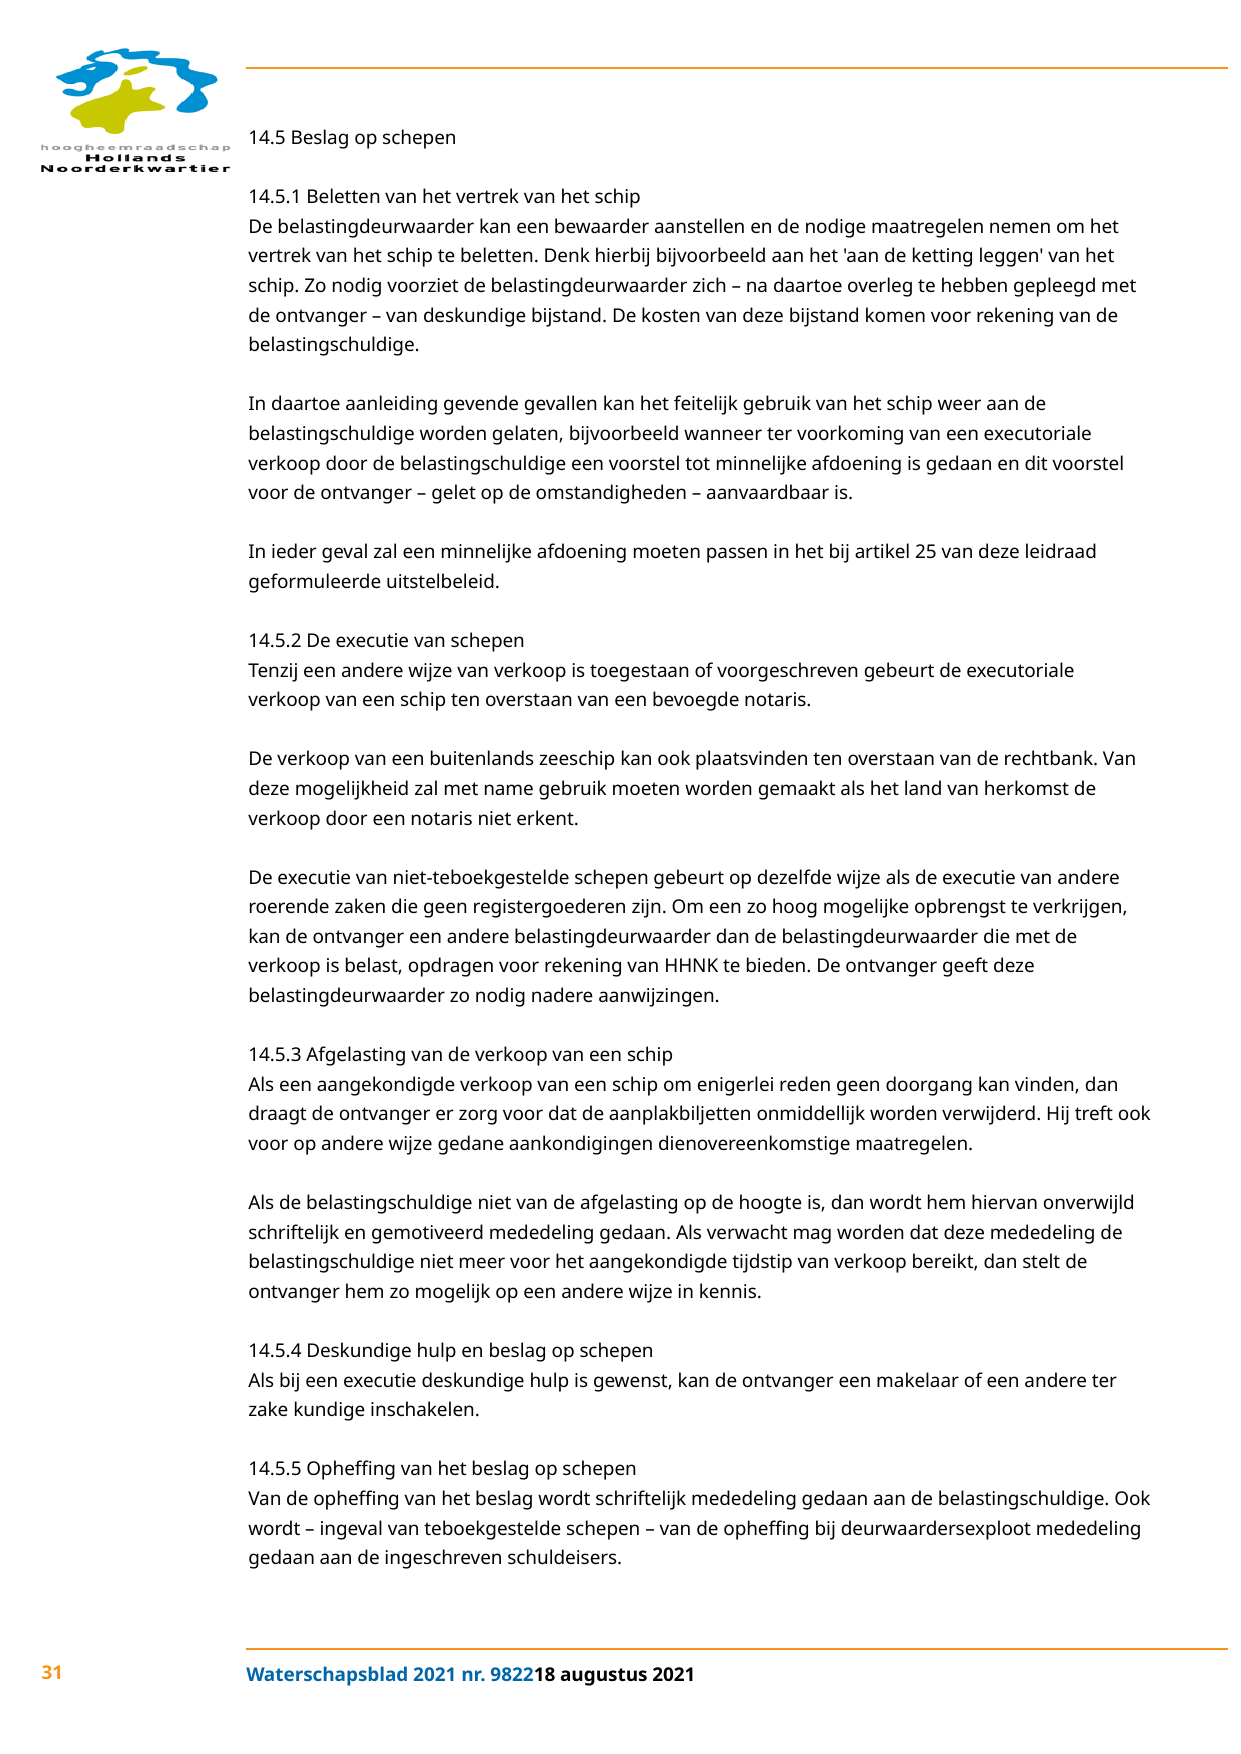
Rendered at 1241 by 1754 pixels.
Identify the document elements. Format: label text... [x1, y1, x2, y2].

picture [41, 47, 231, 172]
text Als bij een executie deskundige hulp is gewenst, kan de ontvanger een makelaar of een andere ter zake kundige inschakelen. [248, 1367, 1152, 1422]
text In daartoe aanleiding gevende gevallen kan het feitelijk gebruik van het schip weer aan de belastingschuldige worden gelaten, bijvoorbeeld wanneer ter voorkoming van een executoriale verkoop door de belastingschuldige een voorstel tot minnelijke afdoening is gedaan en dit voorstel voor de ontvanger – gelet op de omstandigheden – aanvaardbaar is. [248, 391, 1152, 505]
text De verkoop van een buitenlands zeeschip kan ook plaatsvinden ten overstaan van de rechtbank. Van deze mogelijkheid zal met name gebruik moeten worden gemaakt als het land van herkomst de verkoop door een notaris niet erkent. [248, 746, 1152, 831]
text De belastingdeurwaarder kan een bewaarder aanstellen en de nodige maatregelen nemen om het vertrek van het schip te beletten. Denk hierbij bijvoorbeeld aan het 'aan de ketting leggen' van het schip. Zo nodig voorziet de belastingdeurwaarder zich – na daartoe overleg te hebben gepleegd met de ontvanger – van deskundige bijstand. De kosten van deze bijstand komen voor rekening van de belastingschuldige. [248, 213, 1152, 357]
text 14.5.3 Afgelasting van de verkoop van een schip [248, 1041, 1152, 1067]
text 14.5.5 Opheffing van het beslag op schepen [248, 1456, 1152, 1481]
text 14.5 Beslag op schepen [248, 124, 1152, 150]
text De executie van niet-teboekgestelde schepen gebeurt op dezelfde wijze als de executie van andere roerende zaken die geen registergoederen zijn. Om een zo hoog mogelijke opbrengst te verkrijgen, kan de ontvanger een andere belastingdeurwaarder dan de belastingdeurwaarder die met de verkoop is belast, opdragen voor rekening van HHNK te bieden. De ontvanger geeft deze belastingdeurwaarder zo nodig nadere aanwijzingen. [248, 864, 1152, 1008]
text Als een aangekondigde verkoop van een schip om enigerlei reden geen doorgang kan vinden, dan draagt de ontvanger er zorg voor dat de aanplakbiljetten onmiddellijk worden verwijderd. Hij treft ook voor op andere wijze gedane aankondigingen dienovereenkomstige maatregelen. [248, 1071, 1152, 1156]
text Als de belastingschuldige niet van de afgelasting op de hoogte is, dan wordt hem hiervan onverwijld schriftelijk en gemotiveerd mededeling gedaan. Als verwacht mag worden dat deze mededeling de belastingschuldige niet meer voor het aangekondigde tijdstip van verkoop bereikt, dan stelt de ontvanger hem zo mogelijk op een andere wijze in kennis. [248, 1189, 1152, 1304]
text Tenzij een andere wijze van verkoop is toegestaan of voorgeschreven gebeurt de executoriale verkoop van een schip ten overstaan van een bevoegde notaris. [248, 657, 1152, 712]
text 14.5.2 De executie van schepen [248, 627, 1152, 653]
text Van de opheffing van het beslag wordt schriftelijk mededeling gedaan aan de belastingschuldige. Ook wordt – ingeval van teboekgestelde schepen – van de opheffing bij deurwaardersexploot mededeling gedaan aan de ingeschreven schuldeisers. [248, 1485, 1152, 1570]
text 14.5.1 Beletten van het vertrek van het schip [248, 183, 1152, 209]
text In ieder geval zal een minnelijke afdoening moeten passen in het bij artikel 25 van deze leidraad geformuleerde uitstelbeleid. [248, 538, 1152, 594]
text 14.5.4 Deskundige hulp en beslag op schepen [248, 1337, 1152, 1363]
